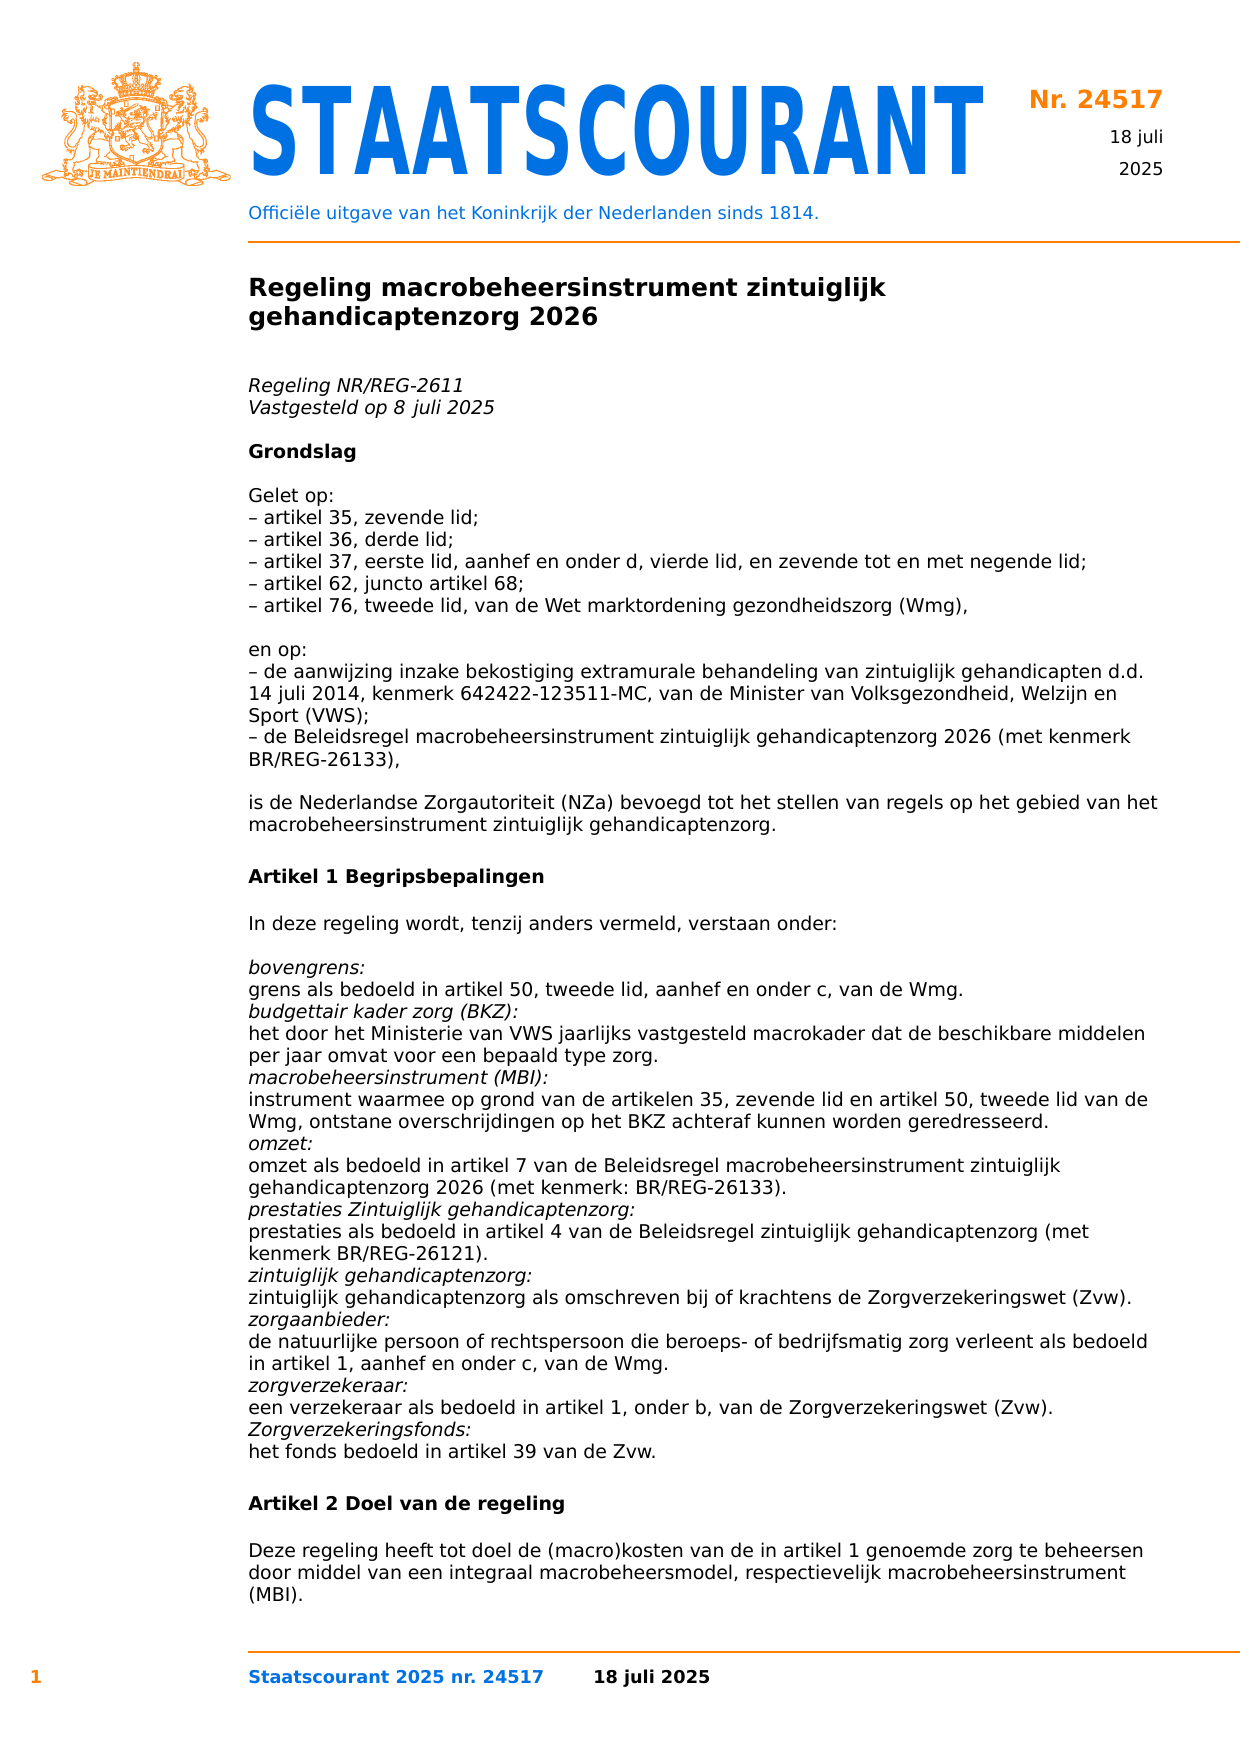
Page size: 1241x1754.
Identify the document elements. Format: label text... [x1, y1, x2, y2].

table_cell Officiële uitgave van het Koninkrijk der Nederlanden sinds 1814. [248, 203, 1240, 241]
text de natuurlijke persoon of rechtspersoon die beroeps- of bedrijfsmatig zorg verleent als bedoeld in artikel 1, aanhef en onder c, van de Wmg. [248, 1331, 1163, 1375]
text – artikel 37, eerste lid, aanhef en onder d, vierde lid, en zevende tot en met negende lid; [248, 551, 1163, 573]
table_header Nr. 24517 [998, 62, 1240, 121]
text macrobeheersinstrument (MBI): [248, 1067, 1163, 1089]
text Vastgesteld op 8 juli 2025 [248, 397, 1163, 419]
text – artikel 35, zevende lid; [248, 507, 1163, 529]
text omzet als bedoeld in artikel 7 van de Beleidsregel macrobeheersinstrument zintuiglijk gehandicaptenzorg 2026 (met kenmerk: BR/REG-26133). [248, 1155, 1163, 1199]
text – artikel 36, derde lid; [248, 529, 1163, 551]
text – artikel 76, tweede lid, van de Wet marktordening gezondheidszorg (Wmg), [248, 595, 1163, 617]
text grens als bedoeld in artikel 50, tweede lid, aanhef en onder c, van de Wmg. [248, 979, 1163, 1001]
text omzet: [248, 1133, 1163, 1155]
text Gelet op: [248, 485, 1163, 507]
text een verzekeraar als bedoeld in artikel 1, onder b, van de Zorgverzekeringswet (Zvw). [248, 1397, 1163, 1419]
table_header STAATSCOURANT [248, 62, 998, 203]
text zorgverzekeraar: [248, 1375, 1163, 1397]
text – de Beleidsregel macrobeheersinstrument zintuiglijk gehandicaptenzorg 2026 (met kenmerk BR/REG-26133), [248, 726, 1163, 770]
text zintuiglijk gehandicaptenzorg als omschreven bij of krachtens de Zorgverzekeringswet (Zvw). [248, 1287, 1163, 1309]
text prestaties als bedoeld in artikel 4 van de Beleidsregel zintuiglijk gehandicaptenzorg (met kenmerk BR/REG-26121). [248, 1221, 1163, 1265]
subtitle Grondslag [248, 441, 1163, 463]
text zintuiglijk gehandicaptenzorg: [248, 1265, 1163, 1287]
text het fonds bedoeld in artikel 39 van de Zvw. [248, 1441, 1163, 1463]
text Regeling NR/REG-2611 [248, 375, 1163, 397]
text bovengrens: [248, 957, 1163, 979]
text prestaties Zintuiglijk gehandicaptenzorg: [248, 1199, 1163, 1221]
text budgettair kader zorg (BKZ): [248, 1001, 1163, 1023]
text en op: [248, 638, 1163, 661]
subtitle Regeling macrobeheersinstrument zintuiglijk gehandicaptenzorg 2026 [248, 273, 1163, 331]
picture [41, 62, 231, 186]
text het door het Ministerie van VWS jaarlijks vastgesteld macrokader dat de beschikbare middelen per jaar omvat voor een bepaald type zorg. [248, 1023, 1163, 1067]
table_cell 18 juli [998, 121, 1240, 153]
text Zorgverzekeringsfonds: [248, 1419, 1163, 1441]
text is de Nederlandse Zorgautoriteit (NZa) bevoegd tot het stellen van regels op het gebied van het macrobeheersinstrument zintuiglijk gehandicaptenzorg. [248, 792, 1163, 836]
text – artikel 62, juncto artikel 68; [248, 573, 1163, 595]
text – de aanwijzing inzake bekostiging extramurale behandeling van zintuiglijk gehandicapten d.d. 14 juli 2014, kenmerk 642422-123511-MC, van de Minister van Volksgezondheid, Welzijn en Sport (VWS); [248, 661, 1163, 726]
subtitle Artikel 1 Begripsbepalingen [248, 866, 1163, 888]
text In deze regeling wordt, tenzij anders vermeld, verstaan onder: [248, 913, 1163, 935]
text instrument waarmee op grond van de artikelen 35, zevende lid en artikel 50, tweede lid van de Wmg, ontstane overschrijdingen op het BKZ achteraf kunnen worden geredresseerd. [248, 1089, 1163, 1133]
text zorgaanbieder: [248, 1309, 1163, 1331]
subtitle Artikel 2 Doel van de regeling [248, 1493, 1163, 1514]
table_header [25, 62, 248, 241]
text Deze regeling heeft tot doel de (macro)kosten van de in artikel 1 genoemde zorg te beheersen door middel van een integraal macrobeheersmodel, respectievelijk macrobeheersinstrument (MBI). [248, 1539, 1163, 1606]
table_cell 2025 [998, 153, 1240, 203]
